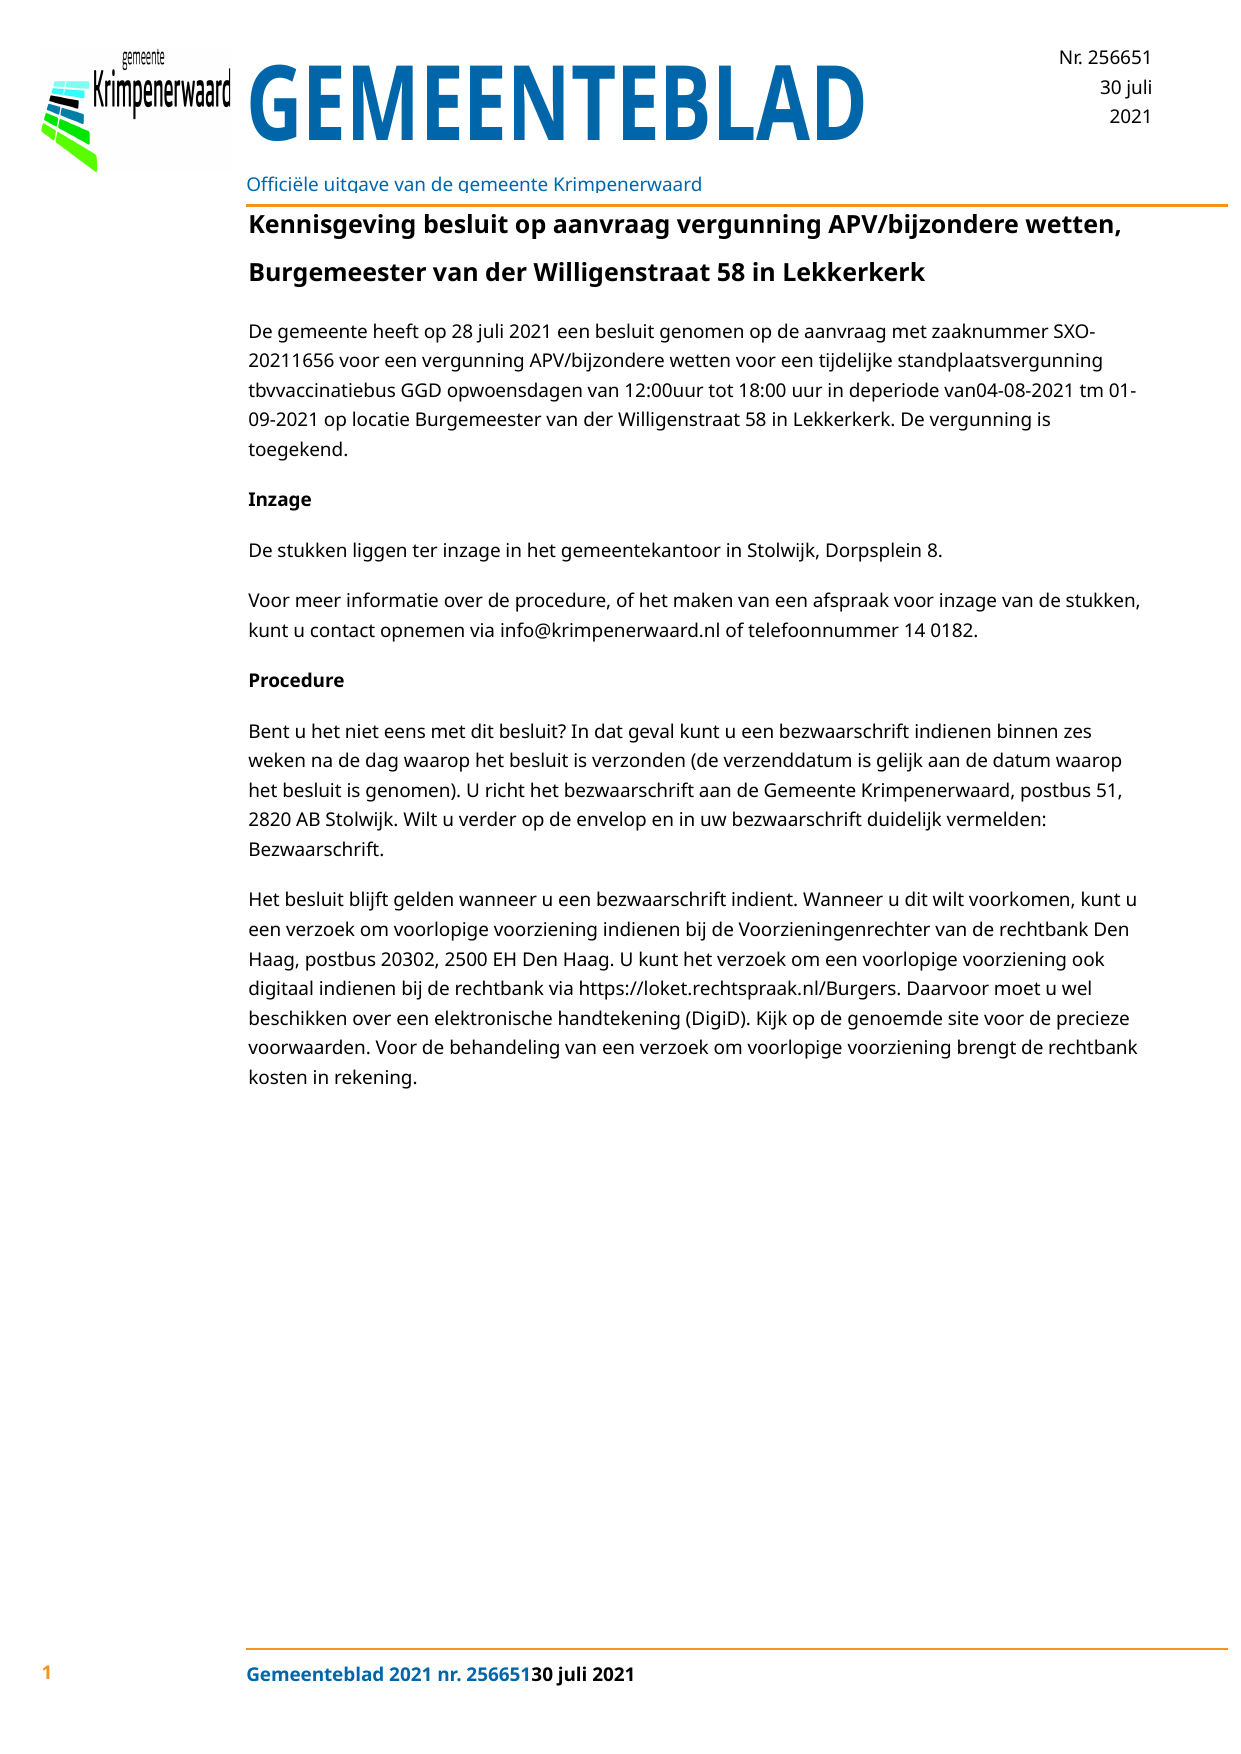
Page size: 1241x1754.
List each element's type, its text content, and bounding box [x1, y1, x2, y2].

text De gemeente heeft op 28 juli 2021 een besluit genomen op de aanvraag met zaaknummer SXO-20211656 voor een vergunning APV/bijzondere wetten voor een tijdelijke standplaatsvergunning tbvvaccinatiebus GGD opwoensdagen van 12:00uur tot 18:00 uur in deperiode van04-08-2021 tm 01-09-2021 op locatie Burgemeester van der Willigenstraat 58 in Lekkerkerk. De vergunning is toegekend. [248, 318, 1152, 462]
text Kennisgeving besluit op aanvraag vergunning APV/bijzondere wetten, Burgemeester van der Willigenstraat 58 in Lekkerkerk [248, 207, 1152, 288]
text Het besluit blijft gelden wanneer u een bezwaarschrift indient. Wanneer u dit wilt voorkomen, kunt u een verzoek om voorlopige voorziening indienen bij de Voorzieningenrechter van de rechtbank Den Haag, postbus 20302, 2500 EH Den Haag. U kunt het verzoek om een voorlopige voorziening ook digitaal indienen bij de rechtbank via https://loket.rechtspraak.nl/Burgers. Daarvoor moet u wel beschikken over een elektronische handtekening (DigiD). Kijk op de genoemde site voor de precieze voorwaarden. Voor de behandeling van een verzoek om voorlopige voorziening brengt de rechtbank kosten in rekening. [248, 887, 1152, 1090]
text Inzage [248, 487, 1152, 512]
text De stukken liggen ter inzage in het gemeentekantoor in Stolwijk, Dorpsplein 8. [248, 537, 1152, 563]
picture [41, 47, 231, 172]
text Bent u het niet eens met dit besluit? In dat geval kunt u een bezwaarschrift indienen binnen zes weken na de dag waarop het besluit is verzonden (de verzenddatum is gelijk aan de datum waarop het besluit is genomen). U richt het bezwaarschrift aan de Gemeente Krimpenerwaard, postbus 51, 2820 AB Stolwijk. Wilt u verder op de envelop en in uw bezwaarschrift duidelijk vermelden: Bezwaarschrift. [248, 718, 1152, 862]
text Voor meer informatie over de procedure, of het maken van een afspraak voor inzage van de stukken, kunt u contact opnemen via info@krimpenerwaard.nl of telefoonnummer 14 0182. [248, 587, 1152, 643]
text Procedure [248, 667, 1152, 693]
